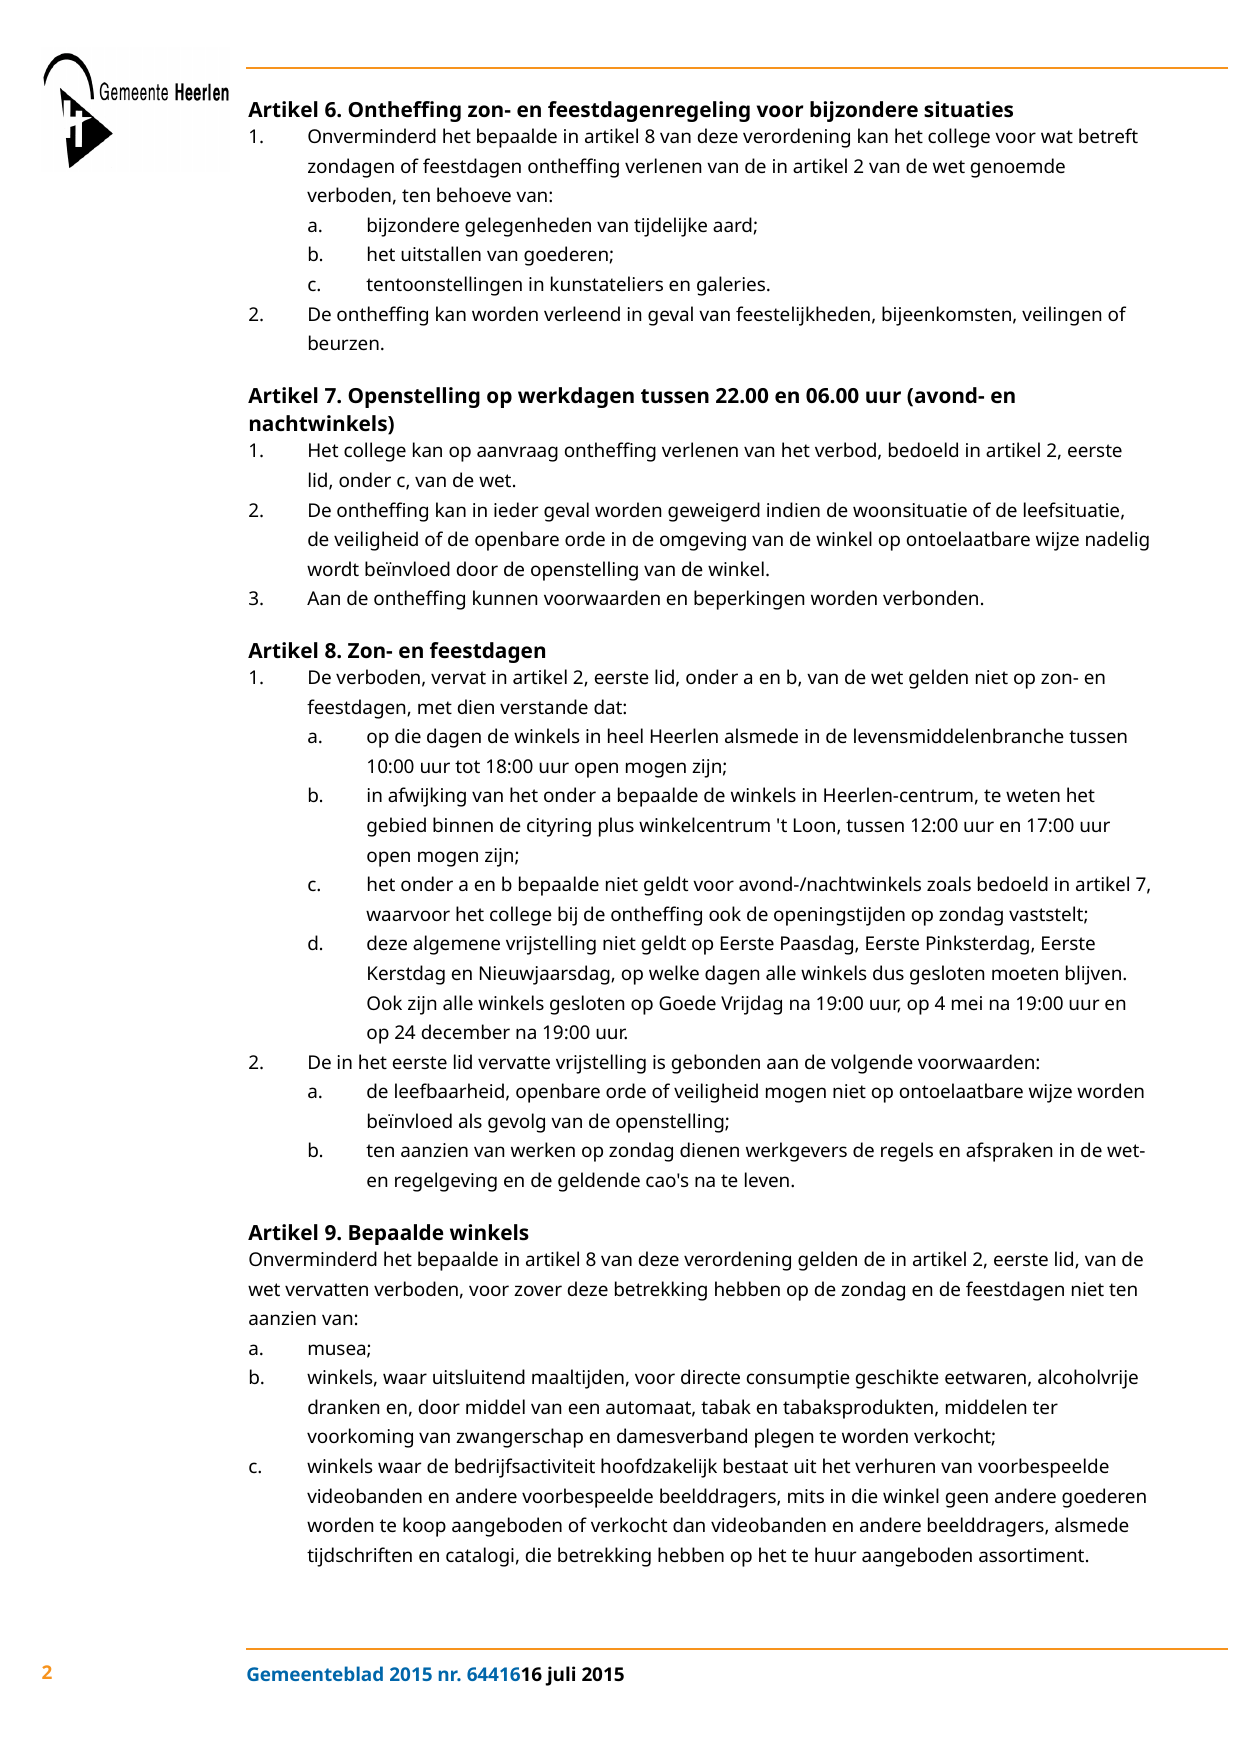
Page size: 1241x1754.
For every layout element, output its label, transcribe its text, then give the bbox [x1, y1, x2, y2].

list De in het eerste lid vervatte vrijstelling is gebonden aan de volgende voorwaarden: [248, 1049, 1152, 1075]
text Artikel 9. Bepaalde winkels [248, 1218, 1152, 1246]
list De ontheffing kan worden verleend in geval van feestelijkheden, bijeenkomsten, veilingen of beurzen. [248, 301, 1152, 356]
text Artikel 7. Openstelling op werkdagen tussen 22.00 en 06.00 uur (avond- en nachtwinkels) [248, 381, 1152, 438]
list Het college kan op aanvraag ontheffing verlenen van het verbod, bedoeld in artikel 2, eerste lid, onder c, van de wet. [248, 438, 1152, 493]
list tentoonstellingen in kunstateliers en galeries. [307, 271, 1152, 297]
list De verboden, vervat in artikel 2, eerste lid, onder a en b, van de wet gelden niet op zon- en feestdagen, met dien verstande dat: [248, 664, 1152, 720]
list musea; [248, 1335, 1152, 1361]
list in afwijking van het onder a bepaalde de winkels in Heerlen-centrum, te weten het gebied binnen de cityring plus winkelcentrum 't Loon, tussen 12:00 uur en 17:00 uur open mogen zijn; [307, 783, 1152, 868]
list ten aanzien van werken op zondag dienen werkgevers de regels en afspraken in de wet- en regelgeving en de geldende cao's na te leven. [307, 1138, 1152, 1193]
list deze algemene vrijstelling niet geldt op Eerste Paasdag, Eerste Pinksterdag, Eerste Kerstdag en Nieuwjaarsdag, op welke dagen alle winkels dus gesloten moeten blijven. Ook zijn alle winkels gesloten op Goede Vrijdag na 19:00 uur, op 4 mei na 19:00 uur en op 24 december na 19:00 uur. [307, 931, 1152, 1045]
list winkels, waar uitsluitend maaltijden, voor directe consumptie geschikte eetwaren, alcoholvrije dranken en, door middel van een automaat, tabak en tabaksprodukten, middelen ter voorkoming van zwangerschap en damesverband plegen te worden verkocht; [248, 1364, 1152, 1449]
list bijzondere gelegenheden van tijdelijke aard; [307, 212, 1152, 238]
text Onverminderd het bepaalde in artikel 8 van deze verordening gelden de in artikel 2, eerste lid, van de wet vervatten verboden, voor zover deze betrekking hebben op de zondag en de feestdagen niet ten aanzien van: [248, 1246, 1152, 1331]
list winkels waar de bedrijfsactiviteit hoofdzakelijk bestaat uit het verhuren van voorbespeelde videobanden en andere voorbespeelde beelddragers, mits in die winkel geen andere goederen worden te koop aangeboden of verkocht dan videobanden en andere beelddragers, alsmede tijdschriften en catalogi, die betrekking hebben op het te huur aangeboden assortiment. [248, 1453, 1152, 1568]
text Artikel 8. Zon- en feestdagen [248, 636, 1152, 664]
list het uitstallen van goederen; [307, 242, 1152, 267]
list op die dagen de winkels in heel Heerlen alsmede in de levensmiddelenbranche tussen 10:00 uur tot 18:00 uur open mogen zijn; [307, 723, 1152, 779]
list Onverminderd het bepaalde in artikel 8 van deze verordening kan het college voor wat betreft zondagen of feestdagen ontheffing verlenen van de in artikel 2 van de wet genoemde verboden, ten behoeve van: [248, 123, 1152, 208]
list Aan de ontheffing kunnen voorwaarden en beperkingen worden verbonden. [248, 586, 1152, 611]
list het onder a en b bepaalde niet geldt voor avond-/nachtwinkels zoals bedoeld in artikel 7, waarvoor het college bij de ontheffing ook de openingstijden op zondag vaststelt; [307, 871, 1152, 927]
list de leefbaarheid, openbare orde of veiligheid mogen niet op ontoelaatbare wijze worden beïnvloed als gevolg van de openstelling; [307, 1078, 1152, 1134]
list De ontheffing kan in ieder geval worden geweigerd indien de woonsituatie of de leefsituatie, de veiligheid of de openbare orde in de omgeving van de winkel op ontoelaatbare wijze nadelig wordt beïnvloed door de openstelling van de winkel. [248, 497, 1152, 582]
picture [41, 47, 231, 172]
text Artikel 6. Ontheffing zon- en feestdagenregeling voor bijzondere situaties [248, 95, 1152, 123]
